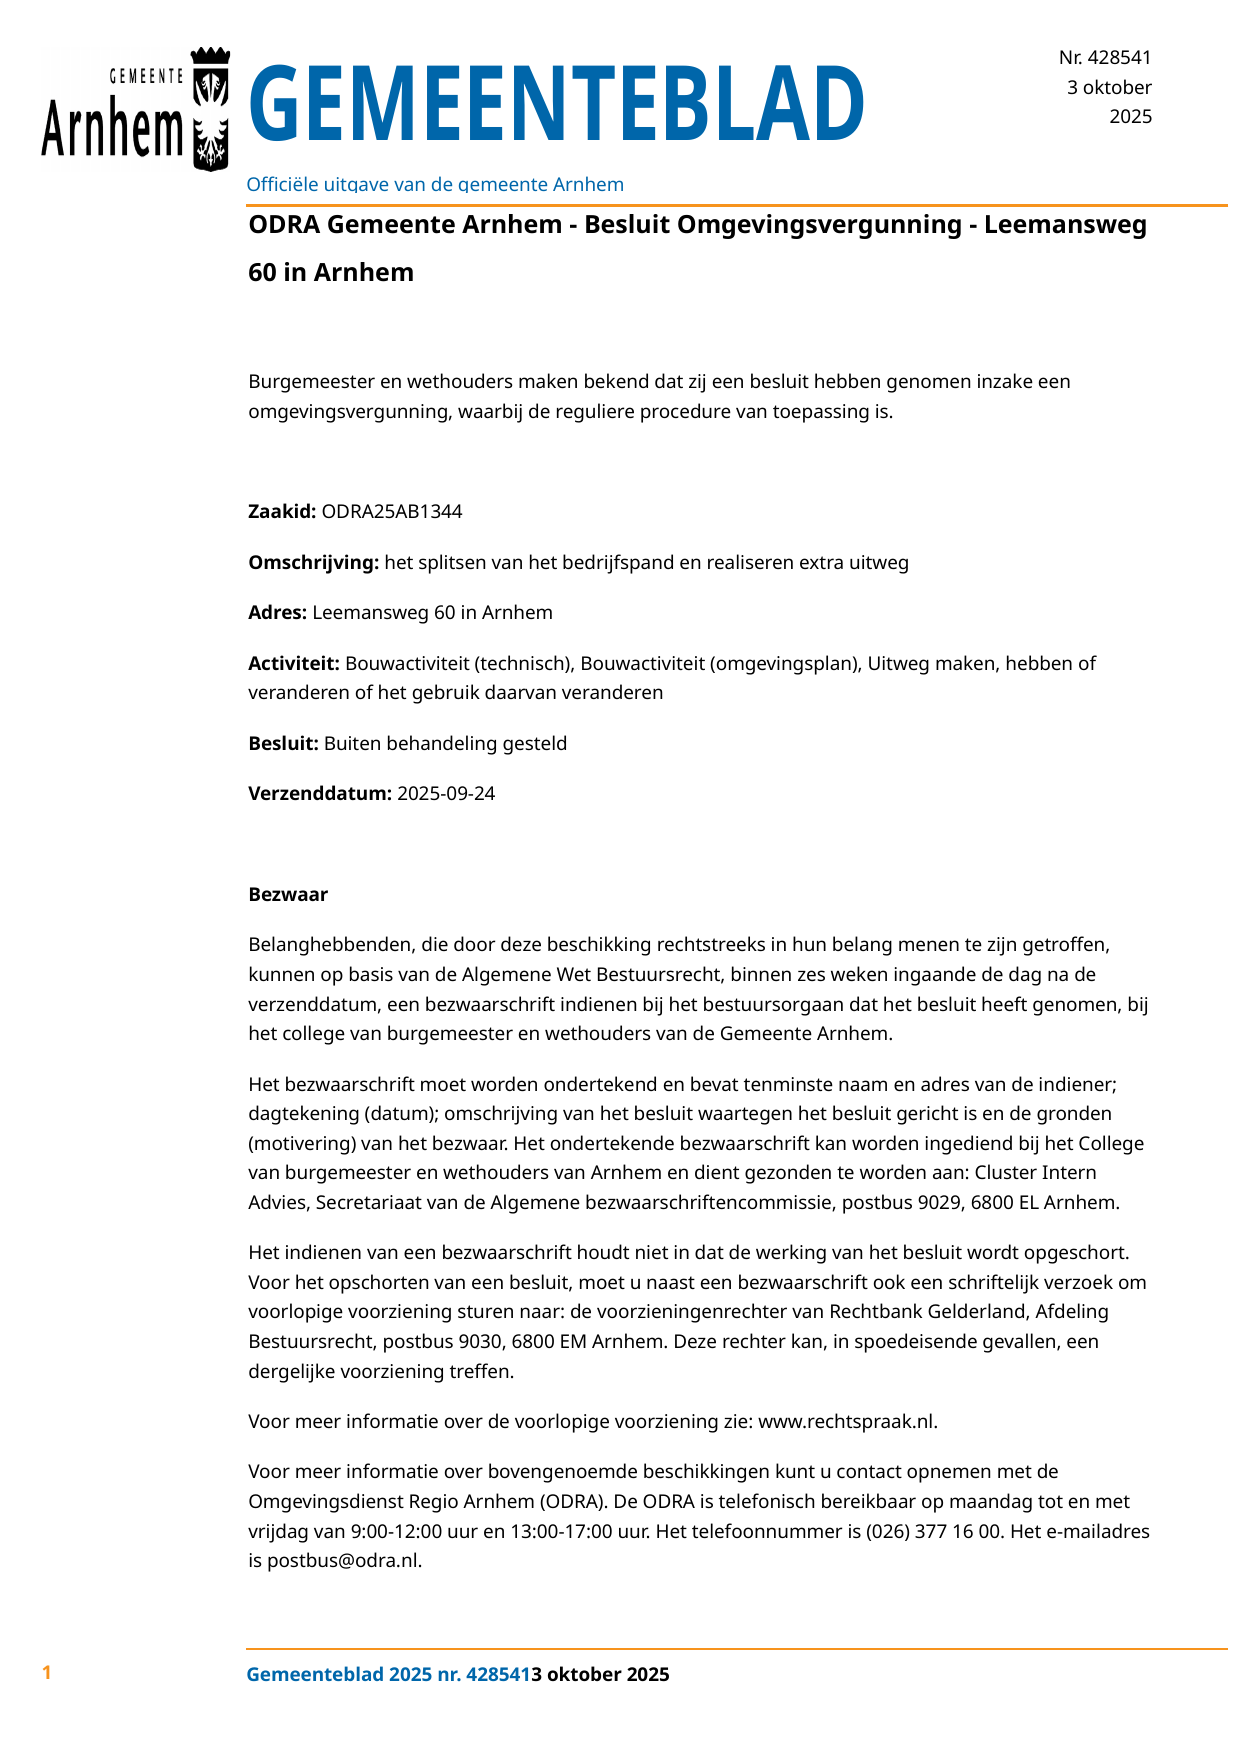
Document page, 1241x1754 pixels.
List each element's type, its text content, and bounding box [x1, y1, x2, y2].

text Activiteit: Bouwactiviteit (technisch), Bouwactiviteit (omgevingsplan), Uitweg maken, hebben of veranderen of het gebruik daarvan veranderen [248, 650, 1152, 705]
text Adres: Leemansweg 60 in Arnhem [248, 599, 1152, 625]
text ODRA Gemeente Arnhem - Besluit Omgevingsvergunning - Leemansweg 60 in Arnhem [248, 207, 1152, 288]
text Omschrijving: het splitsen van het bedrijfspand en realiseren extra uitweg [248, 549, 1152, 575]
picture [41, 47, 231, 172]
text Burgemeester en wethouders maken bekend dat zij een besluit hebben genomen inzake een omgevingsvergunning, waarbij de reguliere procedure van toepassing is. [248, 368, 1152, 424]
text Voor meer informatie over bovengenoemde beschikkingen kunt u contact opnemen met de Omgevingsdienst Regio Arnhem (ODRA). De ODRA is telefonisch bereikbaar op maandag tot en met vrijdag van 9:00-12:00 uur en 13:00-17:00 uur. Het telefoonnummer is (026) 377 16 00. Het e-mailadres is postbus@odra.nl. [248, 1459, 1152, 1573]
text Belanghebbenden, die door deze beschikking rechtstreeks in hun belang menen te zijn getroffen, kunnen op basis van de Algemene Wet Bestuursrecht, binnen zes weken ingaande de dag na de verzenddatum, een bezwaarschrift indienen bij het bestuursorgaan dat het besluit heeft genomen, bij het college van burgemeester en wethouders van de Gemeente Arnhem. [248, 932, 1152, 1046]
text Voor meer informatie over de voorlopige voorziening zie: www.rechtspraak.nl. [248, 1408, 1152, 1434]
text Verzenddatum: 2025-09-24 [248, 780, 1152, 806]
text Het indienen van een bezwaarschrift houdt niet in dat de werking van het besluit wordt opgeschort. Voor het opschorten van een besluit, moet u naast een bezwaarschrift ook een schriftelijk verzoek om voorlopige voorziening sturen naar: de voorzieningenrechter van Rechtbank Gelderland, Afdeling Bestuursrecht, postbus 9030, 6800 EM Arnhem. Deze rechter kan, in spoedeisende gevallen, een dergelijke voorziening treffen. [248, 1239, 1152, 1384]
text Bezwaar [248, 881, 1152, 907]
text Zaakid: ODRA25AB1344 [248, 499, 1152, 524]
text Besluit: Buiten behandeling gesteld [248, 730, 1152, 756]
text Het bezwaarschrift moet worden ondertekend en bevat tenminste naam en adres van de indiener; dagtekening (datum); omschrijving van het besluit waartegen het besluit gericht is en de gronden (motivering) van het bezwaar. Het ondertekende bezwaarschrift kan worden ingediend bij het College van burgemeester en wethouders van Arnhem en dient gezonden te worden aan: Cluster Intern Advies, Secretariaat van de Algemene bezwaarschriftencommissie, postbus 9029, 6800 EL Arnhem. [248, 1071, 1152, 1215]
